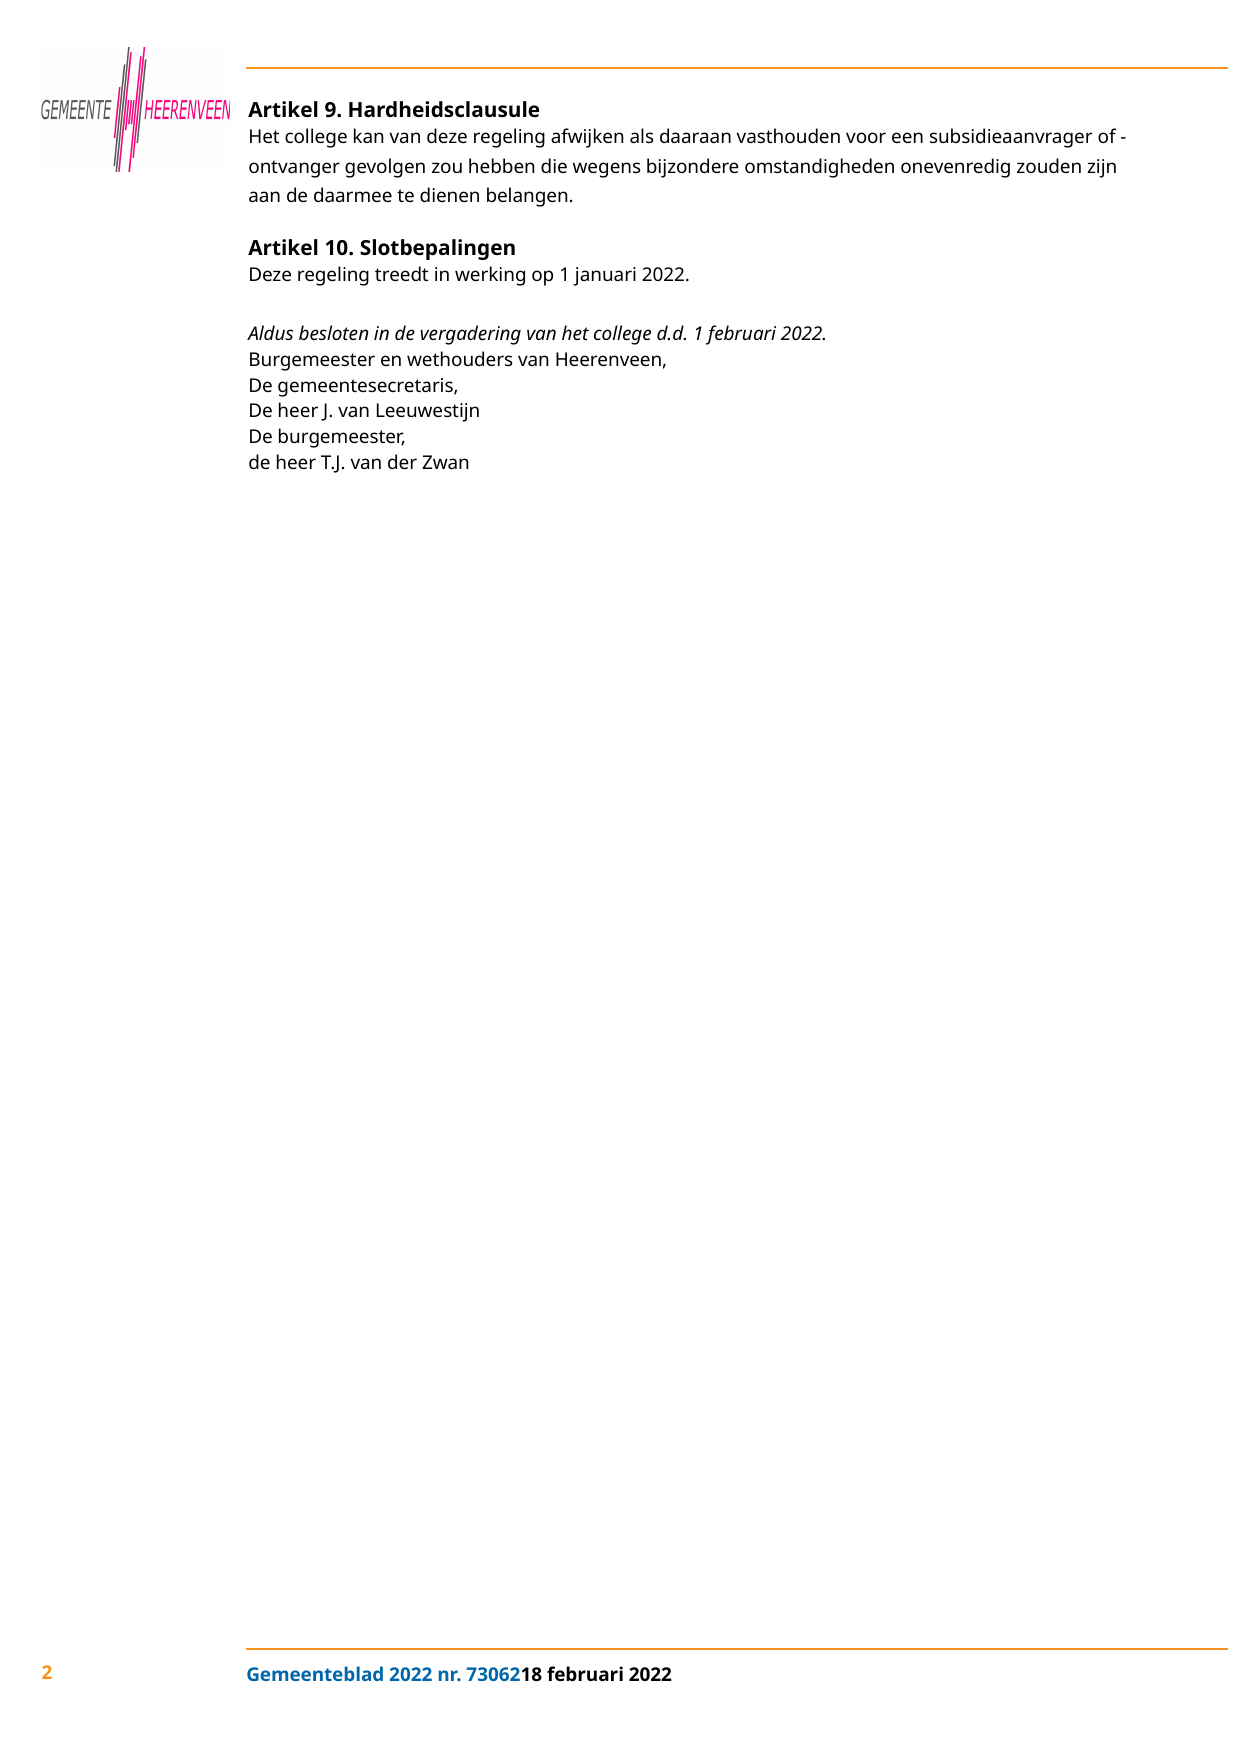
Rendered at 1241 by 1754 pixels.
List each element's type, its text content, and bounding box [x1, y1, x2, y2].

text Het college kan van deze regeling afwijken als daaraan vasthouden voor een subsidieaanvrager of -ontvanger gevolgen zou hebben die wegens bijzondere omstandigheden onevenredig zouden zijn aan de daarmee te dienen belangen. [248, 123, 1152, 208]
text De gemeentesecretaris, [248, 372, 1152, 398]
text Artikel 10. Slotbepalingen [248, 233, 1152, 261]
text de heer T.J. van der Zwan [248, 449, 1152, 475]
text De burgemeester, [248, 423, 1152, 449]
text Deze regeling treedt in werking op 1 januari 2022. [248, 261, 1152, 287]
picture [41, 47, 231, 172]
text Artikel 9. Hardheidsclausule [248, 95, 1152, 123]
text De heer J. van Leeuwestijn [248, 398, 1152, 423]
text Burgemeester en wethouders van Heerenveen, [248, 346, 1152, 372]
text Aldus besloten in de vergadering van het college d.d. 1 februari 2022. [248, 320, 1152, 346]
